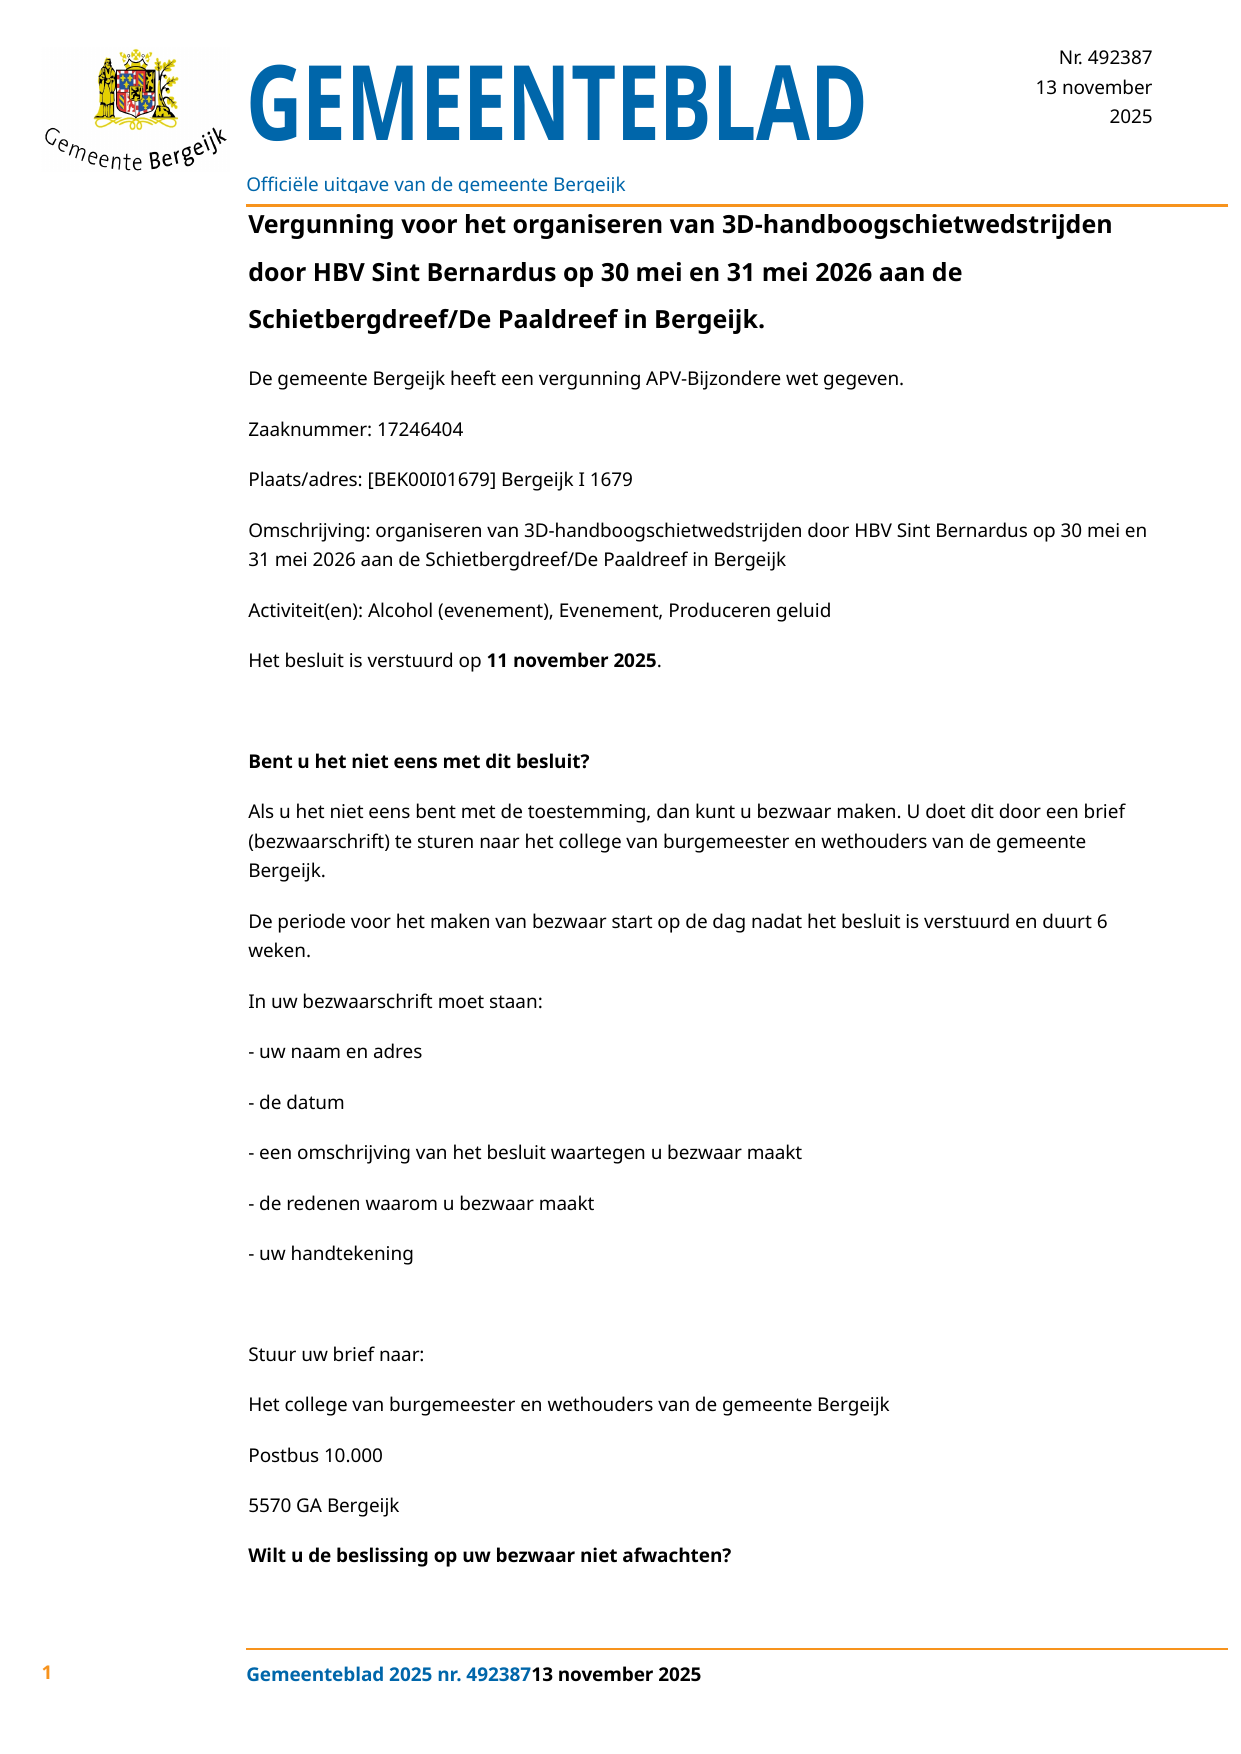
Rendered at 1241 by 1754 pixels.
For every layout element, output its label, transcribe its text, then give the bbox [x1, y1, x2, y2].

text Postbus 10.000 [248, 1442, 1152, 1467]
text Vergunning voor het organiseren van 3D-handboogschietwedstrijden door HBV Sint Bernardus op 30 mei en 31 mei 2026 aan de Schietbergdreef/De Paaldreef in Bergeijk. [248, 207, 1152, 336]
text - een omschrijving van het besluit waartegen u bezwaar maakt [248, 1139, 1152, 1165]
text Het college van burgemeester en wethouders van de gemeente Bergeijk [248, 1391, 1152, 1417]
text Als u het niet eens bent met de toestemming, dan kunt u bezwaar maken. U doet dit door een brief (bezwaarschrift) te sturen naar het college van burgemeester en wethouders van de gemeente Bergeijk. [248, 798, 1152, 883]
text De periode voor het maken van bezwaar start op de dag nadat het besluit is verstuurd en duurt 6 weken. [248, 908, 1152, 963]
text Stuur uw brief naar: [248, 1341, 1152, 1367]
text - uw naam en adres [248, 1038, 1152, 1064]
text 5570 GA Bergeijk [248, 1492, 1152, 1518]
text In uw bezwaarschrift moet staan: [248, 988, 1152, 1014]
picture [41, 47, 231, 172]
text Activiteit(en): Alcohol (evenement), Evenement, Produceren geluid [248, 597, 1152, 622]
text - uw handtekening [248, 1240, 1152, 1266]
text - de datum [248, 1089, 1152, 1114]
text Bent u het niet eens met dit besluit? [248, 748, 1152, 774]
text Plaats/adres: [BEK00I01679] Bergeijk I 1679 [248, 466, 1152, 492]
text - de redenen waarom u bezwaar maakt [248, 1190, 1152, 1215]
text Wilt u de beslissing op uw bezwaar niet afwachten? [248, 1543, 1152, 1568]
text Het besluit is verstuurd op 11 november 2025. [248, 647, 1152, 673]
text Zaaknummer: 17246404 [248, 416, 1152, 442]
text Omschrijving: organiseren van 3D-handboogschietwedstrijden door HBV Sint Bernardus op 30 mei en 31 mei 2026 aan de Schietbergdreef/De Paaldreef in Bergeijk [248, 517, 1152, 572]
text De gemeente Bergeijk heeft een vergunning APV-Bijzondere wet gegeven. [248, 366, 1152, 391]
